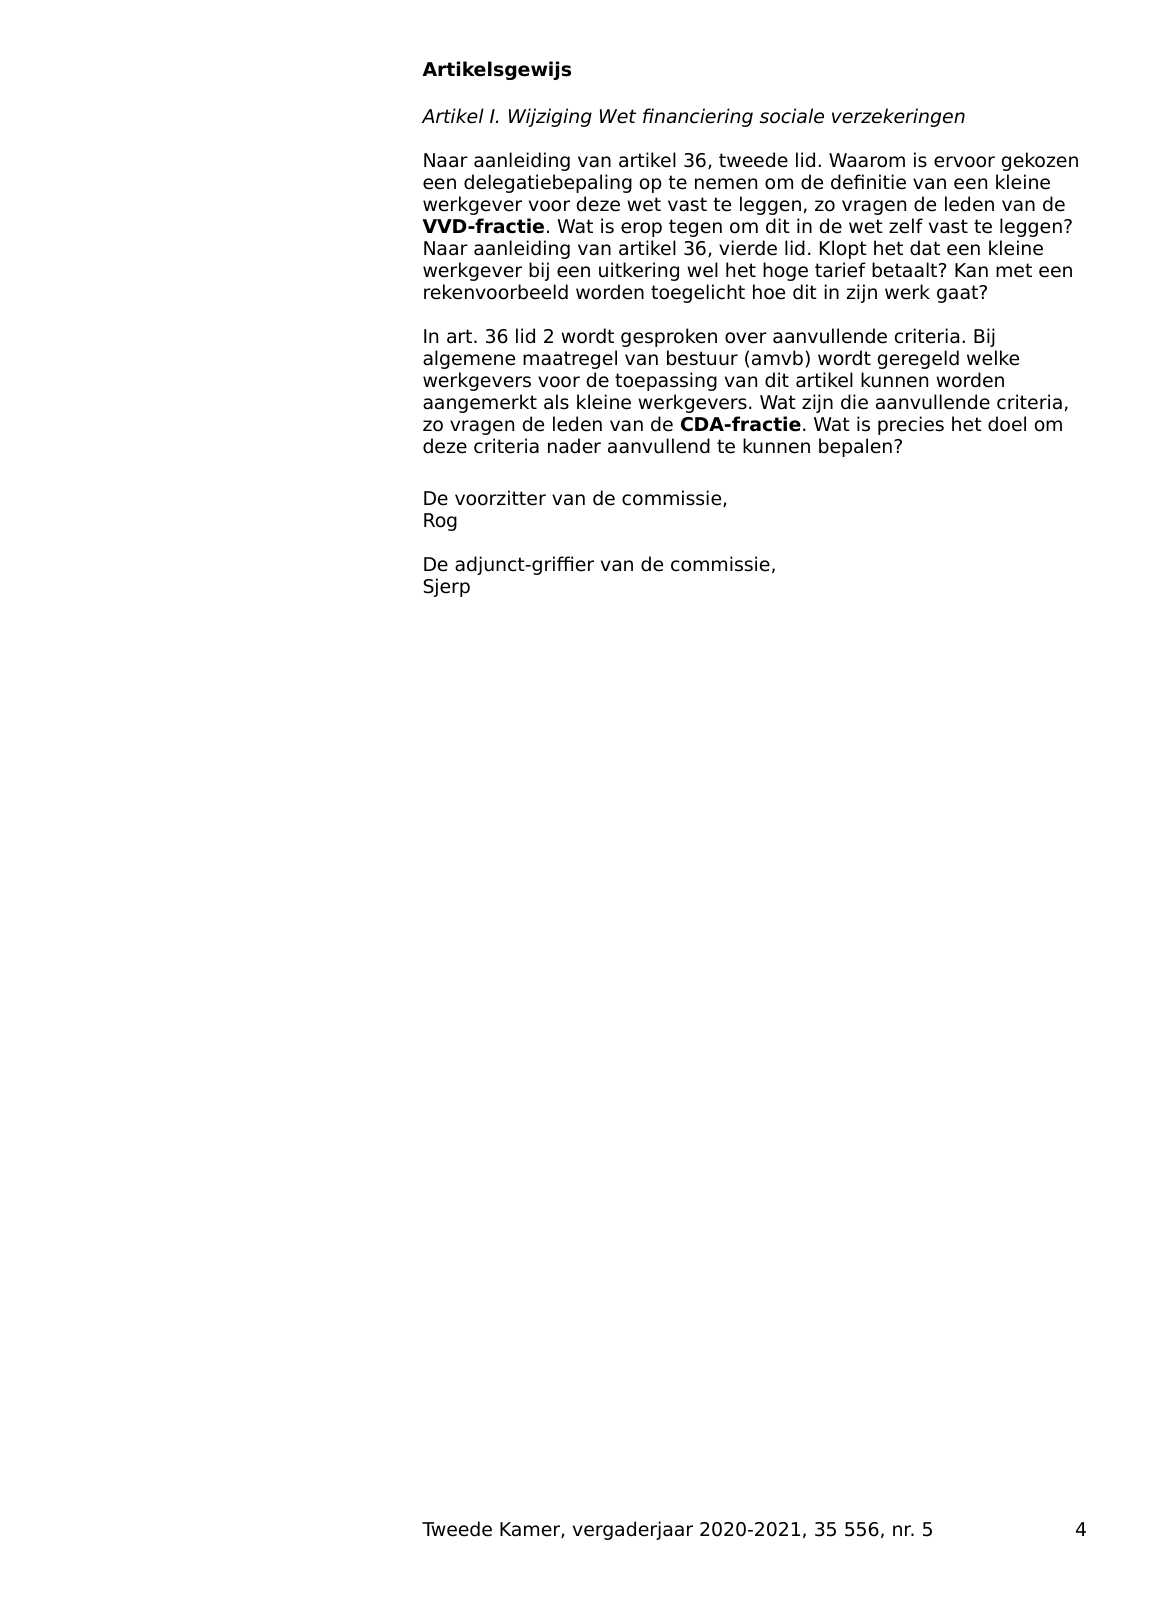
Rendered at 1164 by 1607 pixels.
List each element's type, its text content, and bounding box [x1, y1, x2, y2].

text De voorzitter van de commissie, Rog [422, 488, 1087, 532]
text Naar aanleiding van artikel 36, vierde lid. Klopt het dat een kleine werkgever bij een uitkering wel het hoge tarief betaalt? Kan met een rekenvoorbeeld worden toegelicht hoe dit in zijn werk gaat? [422, 238, 1087, 304]
text In art. 36 lid 2 wordt gesproken over aanvullende criteria. Bij algemene maatregel van bestuur (amvb) wordt geregeld welke werkgevers voor de toepassing van dit artikel kunnen worden aangemerkt als kleine werkgevers. Wat zijn die aanvullende criteria, zo vragen de leden van de CDA-fractie. Wat is precies het doel om deze criteria nader aanvullend te kunnen bepalen? [422, 326, 1087, 458]
text Naar aanleiding van artikel 36, tweede lid. Waarom is ervoor gekozen een delegatiebepaling op te nemen om de definitie van een kleine werkgever voor deze wet vast te leggen, zo vragen de leden van de VVD-fractie. Wat is erop tegen om dit in de wet zelf vast te leggen? [422, 150, 1087, 238]
subtitle Artikelsgewijs [422, 59, 1087, 81]
subtitle Artikel I. Wijziging Wet financiering sociale verzekeringen [422, 106, 1087, 128]
text De adjunct-griffier van de commissie, Sjerp [422, 554, 1087, 598]
